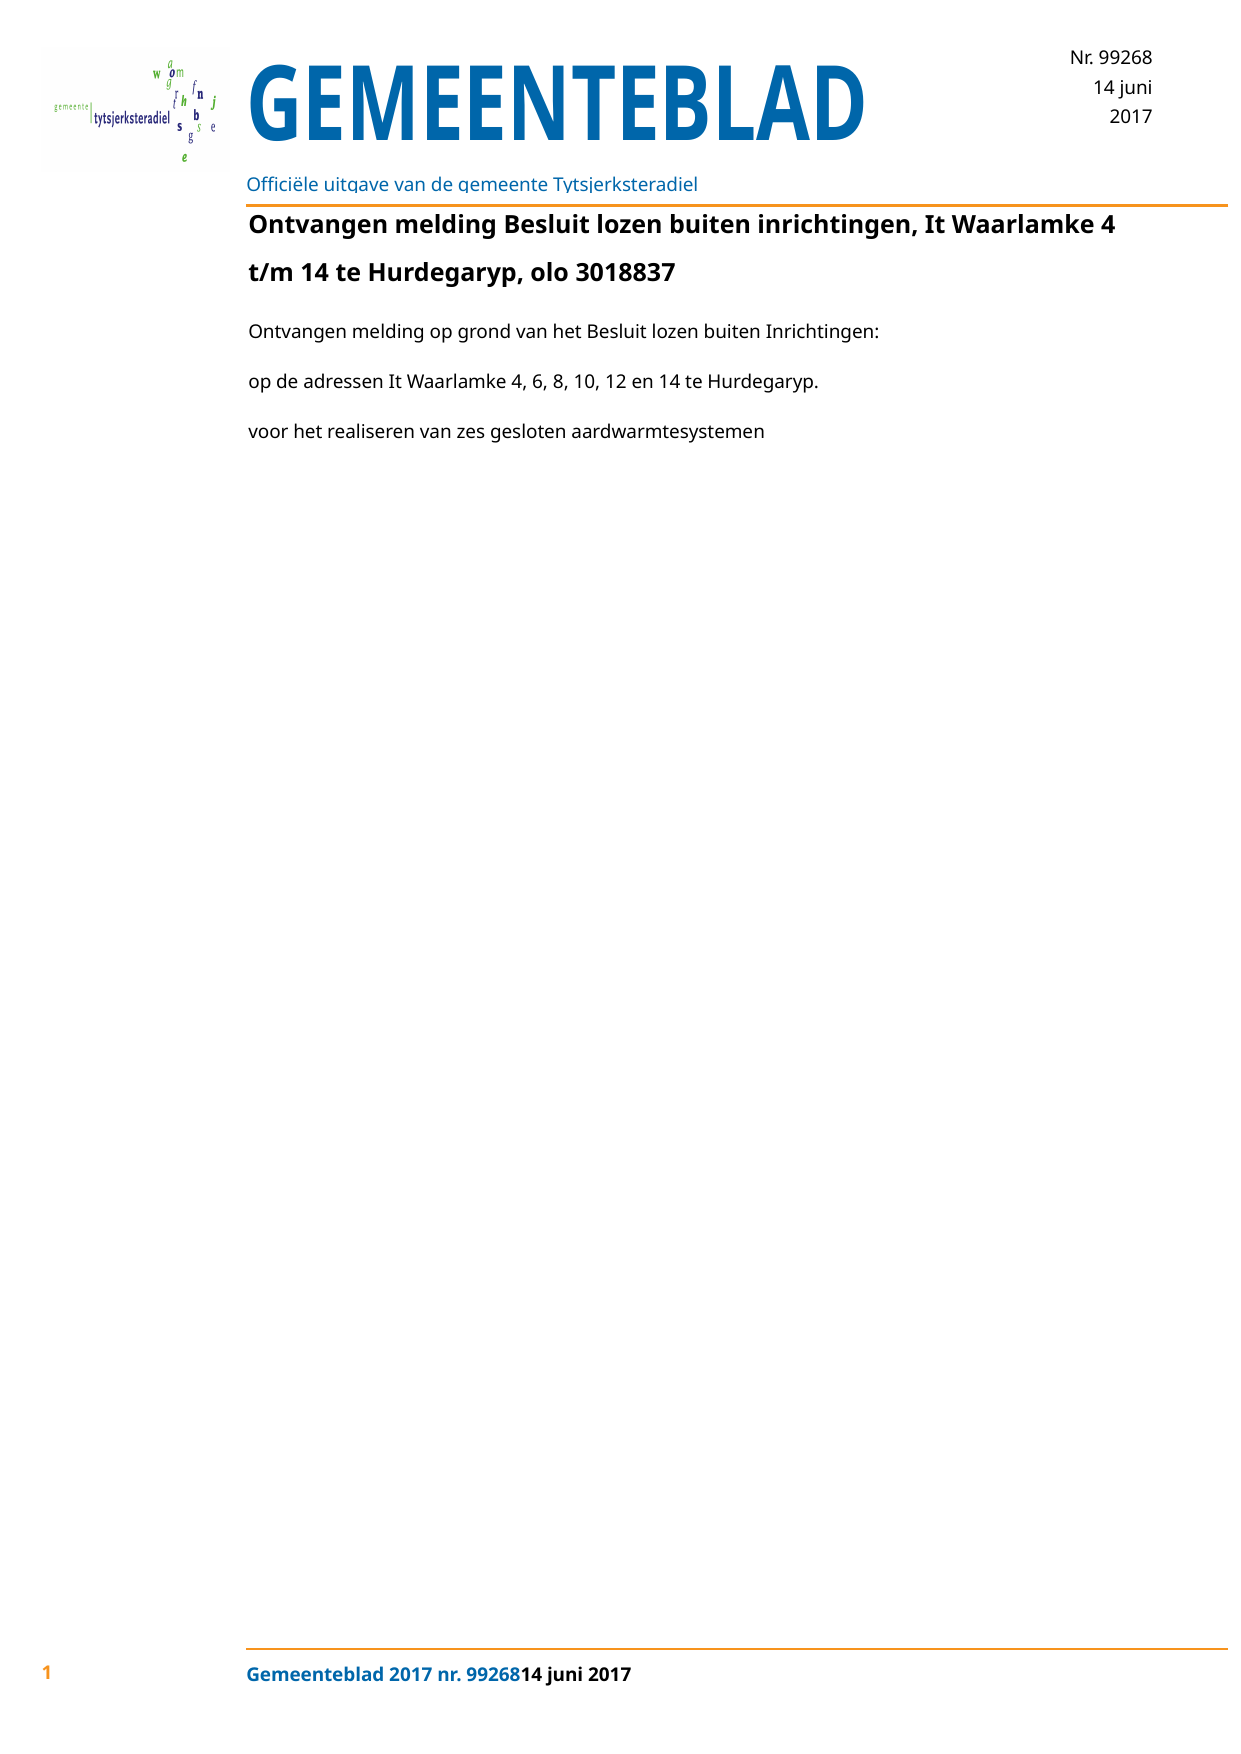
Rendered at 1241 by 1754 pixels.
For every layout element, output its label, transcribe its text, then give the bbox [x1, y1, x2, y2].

text Ontvangen melding op grond van het Besluit lozen buiten Inrichtingen: [248, 318, 1152, 344]
picture [41, 47, 231, 172]
text Ontvangen melding Besluit lozen buiten inrichtingen, It Waarlamke 4 t/m 14 te Hurdegaryp, olo 3018837 [248, 207, 1152, 288]
text voor het realiseren van zes gesloten aardwarmtesystemen [248, 419, 1152, 444]
text op de adressen It Waarlamke 4, 6, 8, 10, 12 en 14 te Hurdegaryp. [248, 368, 1152, 394]
